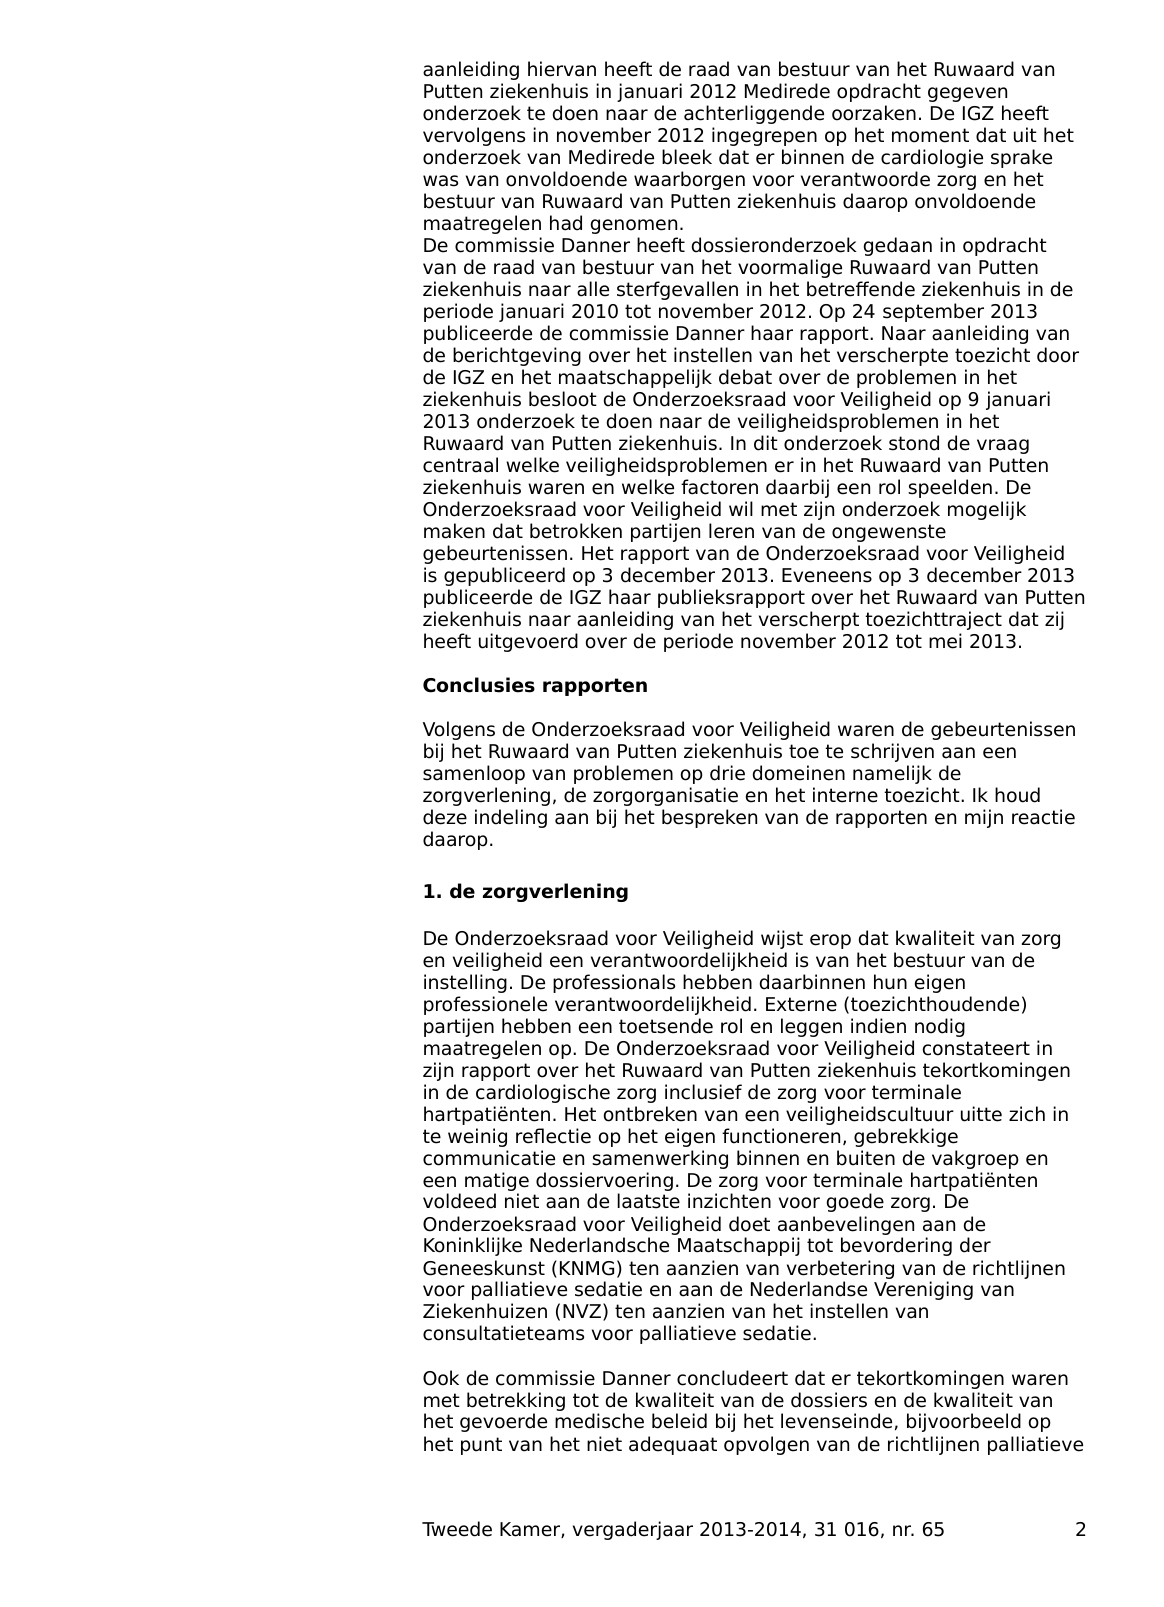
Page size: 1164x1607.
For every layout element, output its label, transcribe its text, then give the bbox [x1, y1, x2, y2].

text De Onderzoeksraad voor Veiligheid wijst erop dat kwaliteit van zorg en veiligheid een verantwoordelijkheid is van het bestuur van de instelling. De professionals hebben daarbinnen hun eigen professionele verantwoordelijkheid. Externe (toezichthoudende) partijen hebben een toetsende rol en leggen indien nodig maatregelen op. De Onderzoeksraad voor Veiligheid constateert in zijn rapport over het Ruwaard van Putten ziekenhuis tekortkomingen in de cardiologische zorg inclusief de zorg voor terminale hartpatiënten. Het ontbreken van een veiligheidscultuur uitte zich in te weinig reflectie op het eigen functioneren, gebrekkige communicatie en samenwerking binnen en buiten de vakgroep en een matige dossiervoering. De zorg voor terminale hartpatiënten voldeed niet aan de laatste inzichten voor goede zorg. De Onderzoeksraad voor Veiligheid doet aanbevelingen aan de Koninklijke Nederlandsche Maatschappij tot bevordering der Geneeskunst (KNMG) ten aanzien van verbetering van de richtlijnen voor palliatieve sedatie en aan de Nederlandse Vereniging van Ziekenhuizen (NVZ) ten aanzien van het instellen van consultatieteams voor palliatieve sedatie. [422, 928, 1087, 1345]
subtitle 1. de zorgverlening [422, 881, 1087, 903]
text De commissie Danner heeft dossieronderzoek gedaan in opdracht van de raad van bestuur van het voormalige Ruwaard van Putten ziekenhuis naar alle sterfgevallen in het betreffende ziekenhuis in de periode januari 2010 tot november 2012. Op 24 september 2013 publiceerde de commissie Danner haar rapport. Naar aanleiding van de berichtgeving over het instellen van het verscherpte toezicht door de IGZ en het maatschappelijk debat over de problemen in het ziekenhuis besloot de Onderzoeksraad voor Veiligheid op 9 januari 2013 onderzoek te doen naar de veiligheidsproblemen in het Ruwaard van Putten ziekenhuis. In dit onderzoek stond de vraag centraal welke veiligheidsproblemen er in het Ruwaard van Putten ziekenhuis waren en welke factoren daarbij een rol speelden. De Onderzoeksraad voor Veiligheid wil met zijn onderzoek mogelijk maken dat betrokken partijen leren van de ongewenste gebeurtenissen. Het rapport van de Onderzoeksraad voor Veiligheid is gepubliceerd op 3 december 2013. Eveneens op 3 december 2013 publiceerde de IGZ haar publieksrapport over het Ruwaard van Putten ziekenhuis naar aanleiding van het verscherpt toezichttraject dat zij heeft uitgevoerd over de periode november 2012 tot mei 2013. [422, 235, 1087, 652]
text aanleiding hiervan heeft de raad van bestuur van het Ruwaard van Putten ziekenhuis in januari 2012 Medirede opdracht gegeven onderzoek te doen naar de achterliggende oorzaken. De IGZ heeft vervolgens in november 2012 ingegrepen op het moment dat uit het onderzoek van Medirede bleek dat er binnen de cardiologie sprake was van onvoldoende waarborgen voor verantwoorde zorg en het bestuur van Ruwaard van Putten ziekenhuis daarop onvoldoende maatregelen had genomen. [422, 59, 1087, 235]
subtitle Conclusies rapporten [422, 675, 1087, 697]
text Volgens de Onderzoeksraad voor Veiligheid waren de gebeurtenissen bij het Ruwaard van Putten ziekenhuis toe te schrijven aan een samenloop van problemen op drie domeinen namelijk de zorgverlening, de zorgorganisatie en het interne toezicht. Ik houd deze indeling aan bij het bespreken van de rapporten en mijn reactie daarop. [422, 719, 1087, 851]
text Ook de commissie Danner concludeert dat er tekortkomingen waren met betrekking tot de kwaliteit van de dossiers en de kwaliteit van het gevoerde medische beleid bij het levenseinde, bijvoorbeeld op het punt van het niet adequaat opvolgen van de richtlijnen palliatieve [422, 1367, 1087, 1455]
